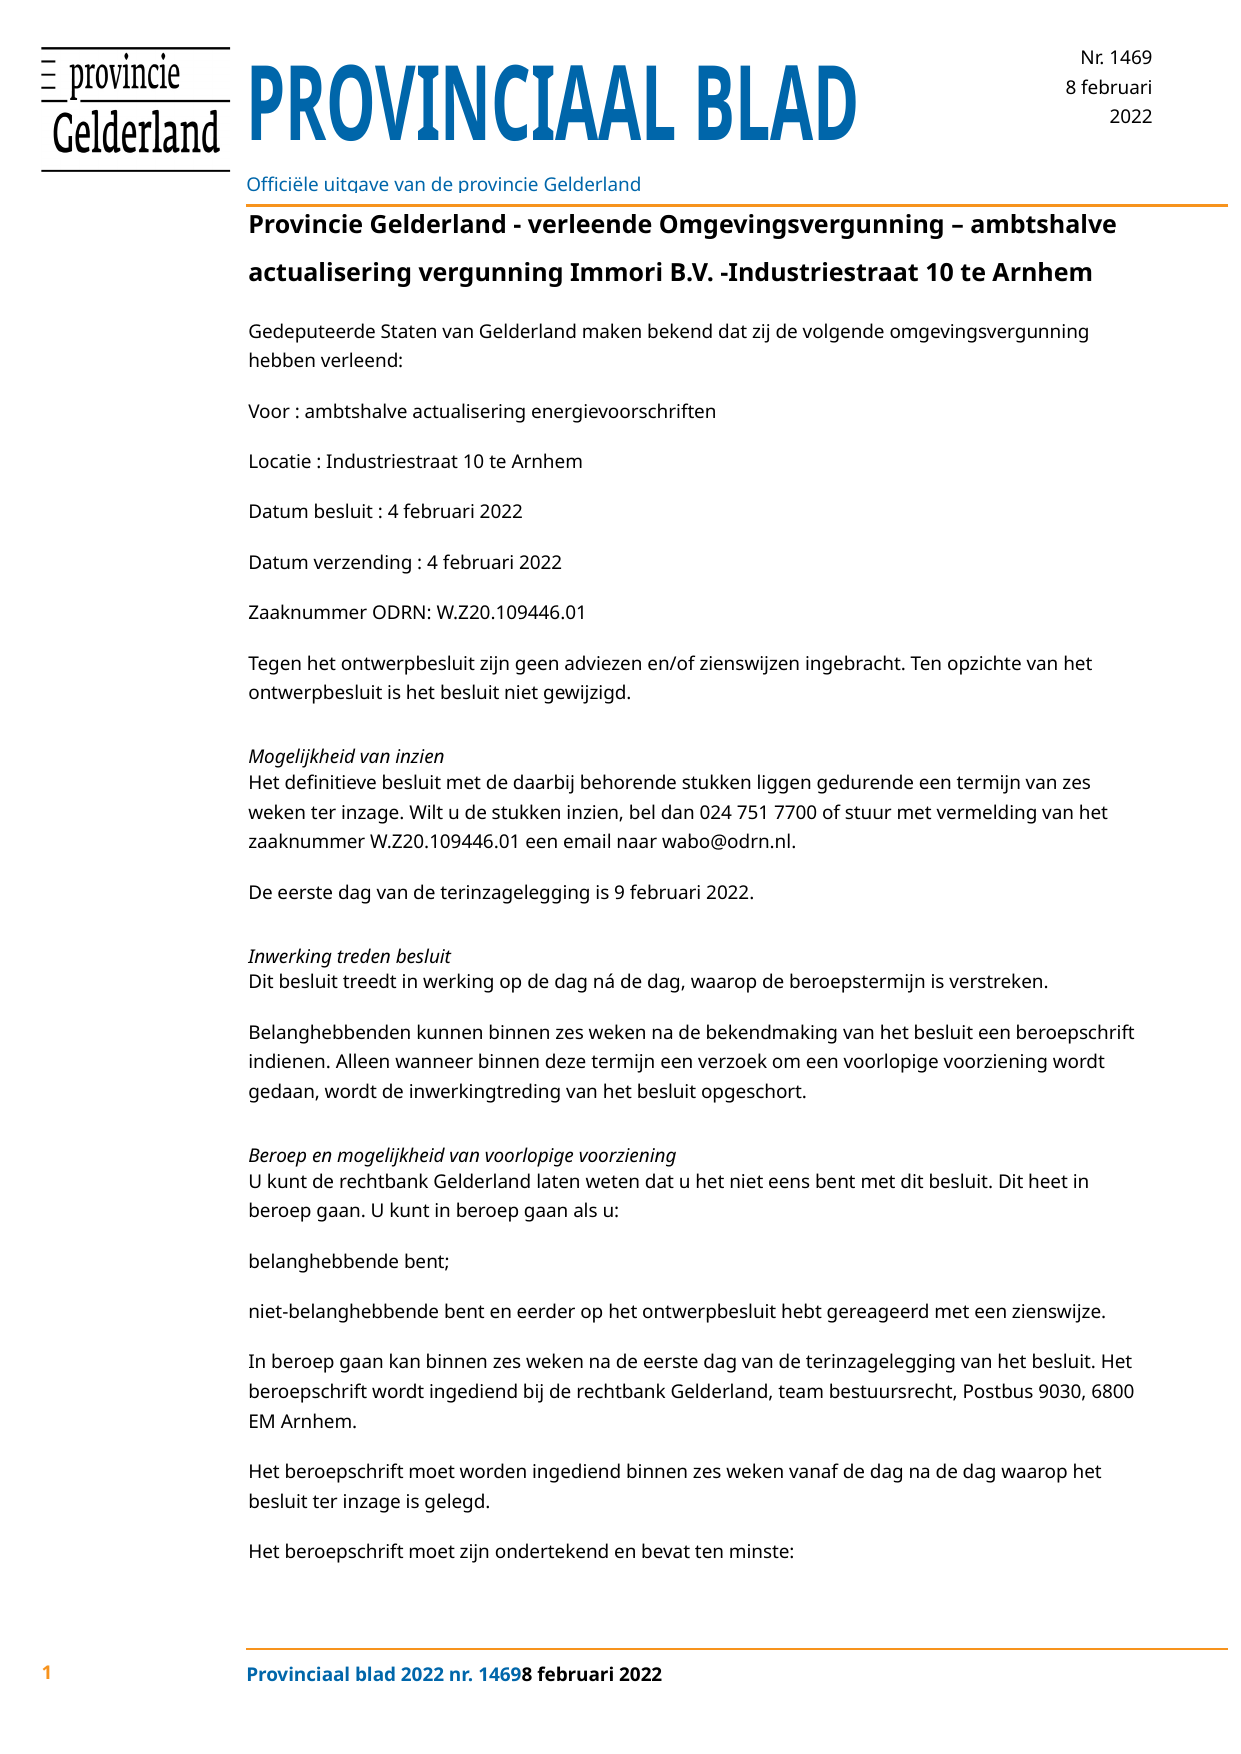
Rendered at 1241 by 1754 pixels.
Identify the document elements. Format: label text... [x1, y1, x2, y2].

picture [41, 47, 231, 172]
text Het beroepschrift moet worden ingediend binnen zes weken vanaf de dag na de dag waarop het besluit ter inzage is gelegd. [248, 1458, 1152, 1513]
text Datum verzending : 4 februari 2022 [248, 549, 1152, 575]
text Provincie Gelderland - verleende Omgevingsvergunning – ambtshalve actualisering vergunning Immori B.V. -Industriestraat 10 te Arnhem [248, 207, 1152, 288]
text Het definitieve besluit met de daarbij behorende stukken liggen gedurende een termijn van zes weken ter inzage. Wilt u de stukken inzien, bel dan 024 751 7700 of stuur met vermelding van het zaaknummer W.Z20.109446.01 een email naar wabo@odrn.nl. [248, 769, 1152, 854]
text Beroep en mogelijkheid van voorlopige voorziening [248, 1142, 1152, 1168]
text Inwerking treden besluit [248, 943, 1152, 968]
text Tegen het ontwerpbesluit zijn geen adviezen en/of zienswijzen ingebracht. Ten opzichte van het ontwerpbesluit is het besluit niet gewijzigd. [248, 650, 1152, 705]
text In beroep gaan kan binnen zes weken na de eerste dag van de terinzagelegging van het besluit. Het beroepschrift wordt ingediend bij de rechtbank Gelderland, team bestuursrecht, Postbus 9030, 6800 EM Arnhem. [248, 1349, 1152, 1433]
text Gedeputeerde Staten van Gelderland maken bekend dat zij de volgende omgevingsvergunning hebben verleend: [248, 318, 1152, 373]
text Voor : ambtshalve actualisering energievoorschriften [248, 398, 1152, 424]
text Datum besluit : 4 februari 2022 [248, 499, 1152, 524]
text Zaaknummer ODRN: W.Z20.109446.01 [248, 599, 1152, 625]
text Locatie : Industriestraat 10 te Arnhem [248, 448, 1152, 474]
text belanghebbende bent; [248, 1248, 1152, 1273]
text U kunt de rechtbank Gelderland laten weten dat u het niet eens bent met dit besluit. Dit heet in beroep gaan. U kunt in beroep gaan als u: [248, 1168, 1152, 1223]
text De eerste dag van de terinzagelegging is 9 februari 2022. [248, 879, 1152, 904]
text Dit besluit treedt in werking op de dag ná de dag, waarop de beroepstermijn is verstreken. [248, 968, 1152, 994]
text niet-belanghebbende bent en eerder op het ontwerpbesluit hebt gereageerd met een zienswijze. [248, 1298, 1152, 1324]
text Het beroepschrift moet zijn ondertekend en bevat ten minste: [248, 1538, 1152, 1564]
text Mogelijkheid van inzien [248, 743, 1152, 769]
text Belanghebbenden kunnen binnen zes weken na de bekendmaking van het besluit een beroepschrift indienen. Alleen wanneer binnen deze termijn een verzoek om een voorlopige voorziening wordt gedaan, wordt de inwerkingtreding van het besluit opgeschort. [248, 1019, 1152, 1104]
